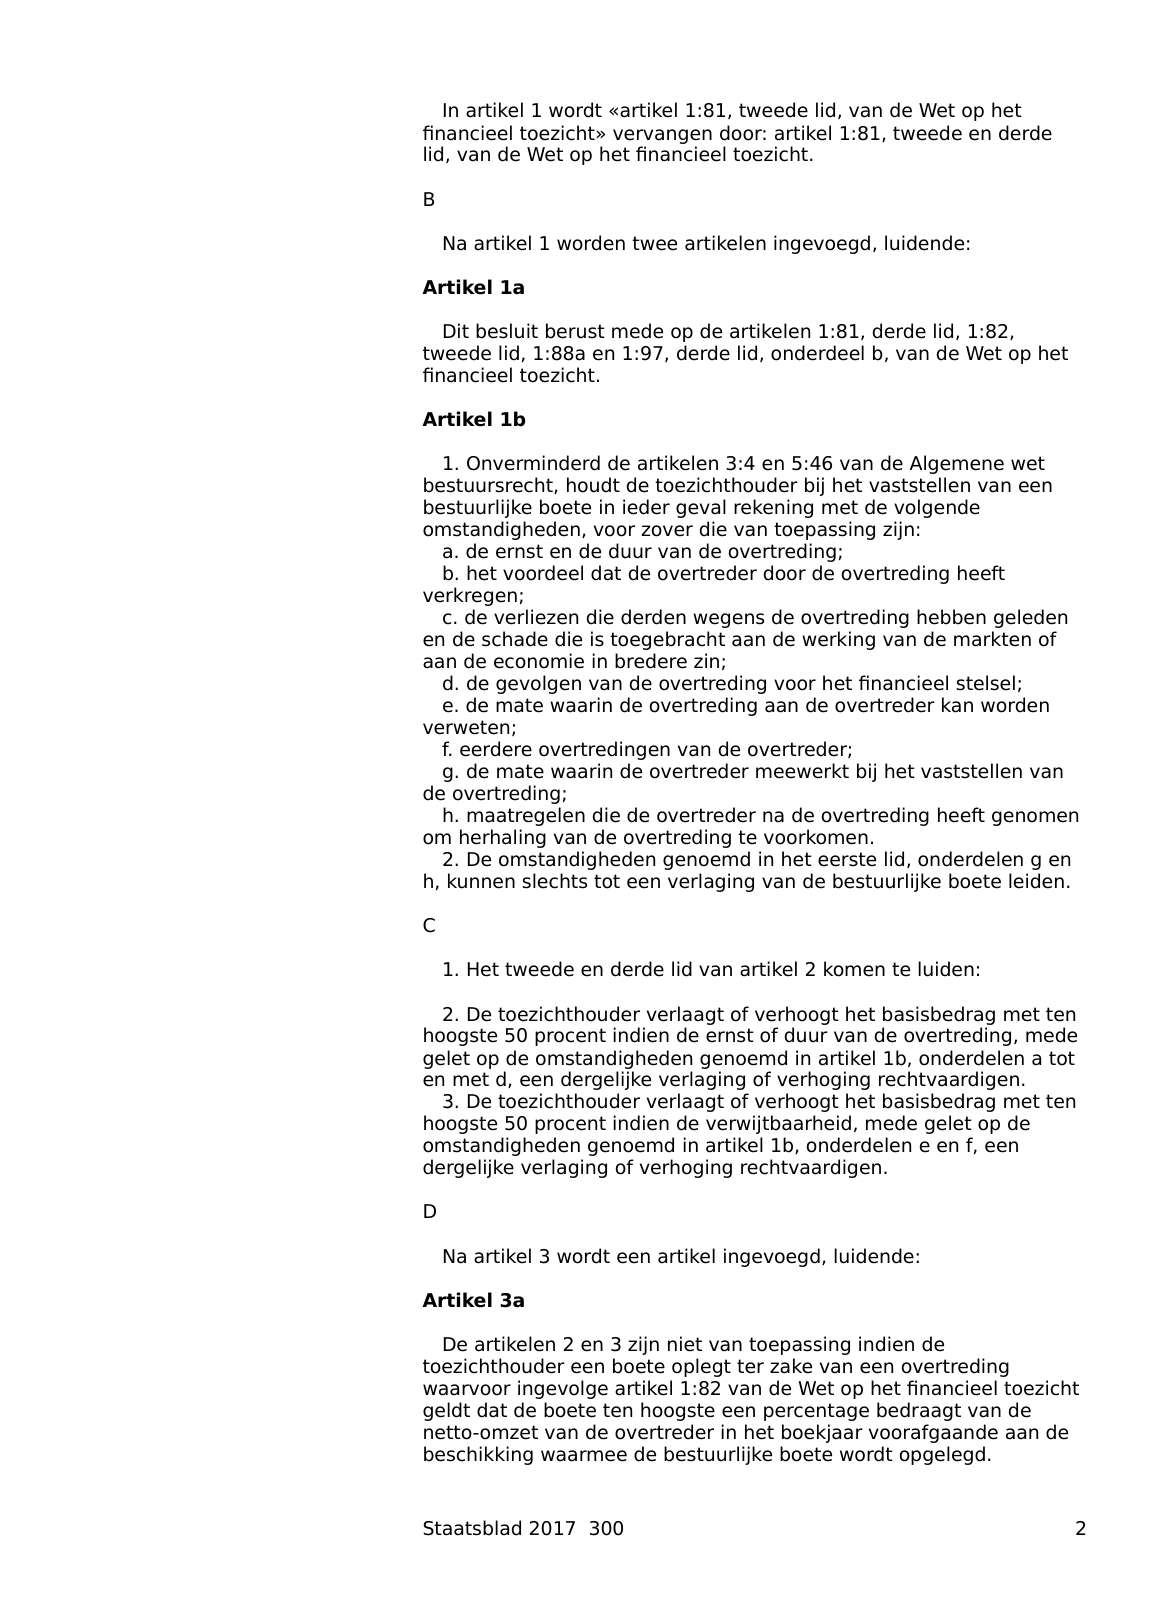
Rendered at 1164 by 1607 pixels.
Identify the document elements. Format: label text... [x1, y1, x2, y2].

text Na artikel 3 wordt een artikel ingevoegd, luidende: [422, 1246, 1087, 1268]
text 1. Onverminderd de artikelen 3:4 en 5:46 van de Algemene wet bestuursrecht, houdt de toezichthouder bij het vaststellen van een bestuurlijke boete in ieder geval rekening met de volgende omstandigheden, voor zover die van toepassing zijn: [422, 453, 1087, 541]
text Dit besluit berust mede op de artikelen 1:81, derde lid, 1:82, tweede lid, 1:88a en 1:97, derde lid, onderdeel b, van de Wet op het financieel toezicht. [422, 321, 1087, 387]
text h. maatregelen die de overtreder na de overtreding heeft genomen om herhaling van de overtreding te voorkomen. [422, 805, 1087, 849]
text 2. De omstandigheden genoemd in het eerste lid, onderdelen g en h, kunnen slechts tot een verlaging van de bestuurlijke boete leiden. [422, 849, 1087, 893]
text c. de verliezen die derden wegens de overtreding hebben geleden en de schade die is toegebracht aan de werking van de markten of aan de economie in bredere zin; [422, 607, 1087, 673]
text C [422, 915, 1087, 937]
subtitle Artikel 1b [422, 409, 1087, 431]
text B [422, 188, 1087, 211]
text b. het voordeel dat de overtreder door de overtreding heeft verkregen; [422, 563, 1087, 607]
text In artikel 1 wordt «artikel 1:81, tweede lid, van de Wet op het financieel toezicht» vervangen door: artikel 1:81, tweede en derde lid, van de Wet op het financieel toezicht. [422, 100, 1087, 166]
text De artikelen 2 en 3 zijn niet van toepassing indien de toezichthouder een boete oplegt ter zake van een overtreding waarvoor ingevolge artikel 1:82 van de Wet op het financieel toezicht geldt dat de boete ten hoogste een percentage bedraagt van de netto-omzet van de overtreder in het boekjaar voorafgaande aan de beschikking waarmee de bestuurlijke boete wordt opgelegd. [422, 1334, 1087, 1466]
text Na artikel 1 worden twee artikelen ingevoegd, luidende: [422, 233, 1087, 255]
text 1. Het tweede en derde lid van artikel 2 komen te luiden: [422, 959, 1087, 981]
text D [422, 1201, 1087, 1223]
text d. de gevolgen van de overtreding voor het financieel stelsel; [422, 673, 1087, 695]
text e. de mate waarin de overtreding aan de overtreder kan worden verweten; [422, 695, 1087, 739]
text 3. De toezichthouder verlaagt of verhoogt het basisbedrag met ten hoogste 50 procent indien de verwijtbaarheid, mede gelet op de omstandigheden genoemd in artikel 1b, onderdelen e en f, een dergelijke verlaging of verhoging rechtvaardigen. [422, 1091, 1087, 1179]
subtitle Artikel 1a [422, 277, 1087, 299]
text 2. De toezichthouder verlaagt of verhoogt het basisbedrag met ten hoogste 50 procent indien de ernst of duur van de overtreding, mede gelet op de omstandigheden genoemd in artikel 1b, onderdelen a tot en met d, een dergelijke verlaging of verhoging rechtvaardigen. [422, 1003, 1087, 1091]
text f. eerdere overtredingen van de overtreder; [422, 739, 1087, 761]
text a. de ernst en de duur van de overtreding; [422, 541, 1087, 563]
text g. de mate waarin de overtreder meewerkt bij het vaststellen van de overtreding; [422, 761, 1087, 805]
subtitle Artikel 3a [422, 1290, 1087, 1312]
